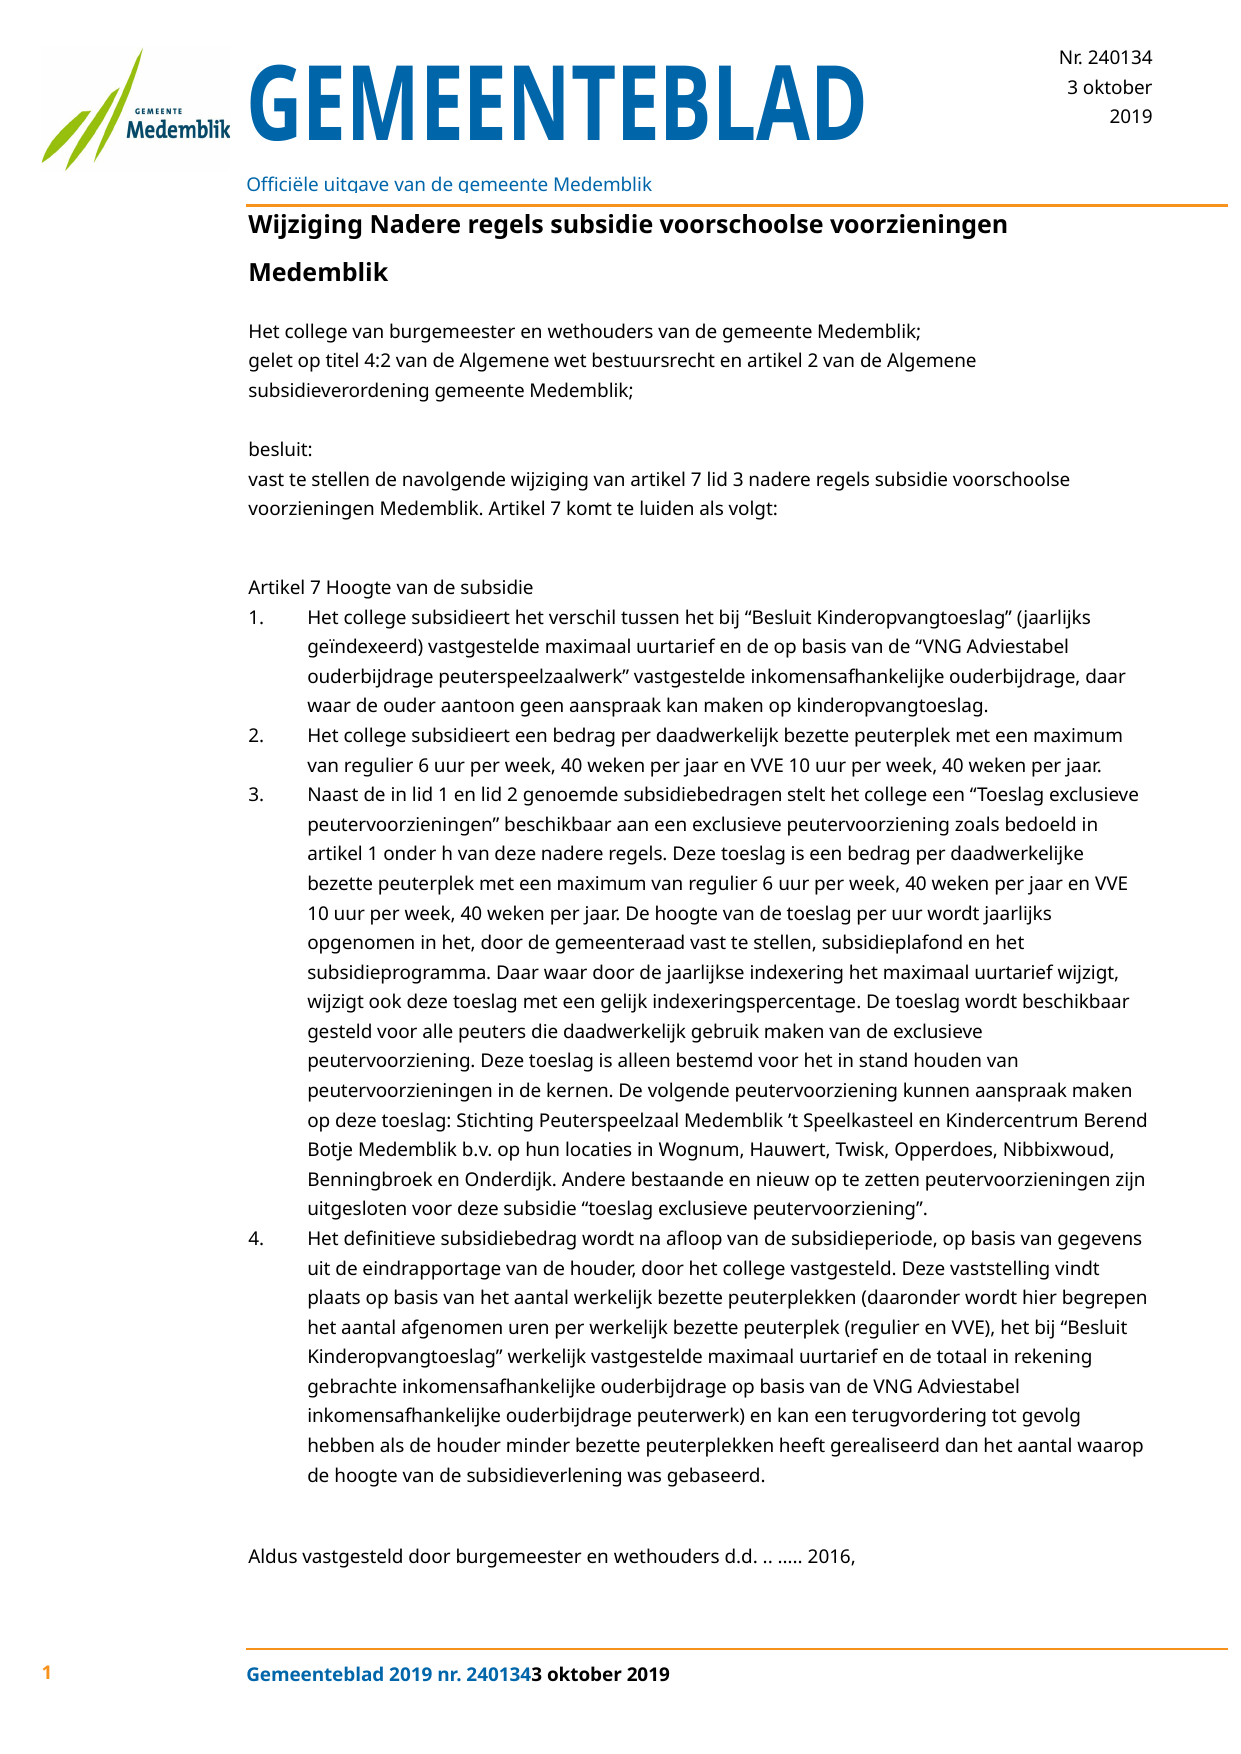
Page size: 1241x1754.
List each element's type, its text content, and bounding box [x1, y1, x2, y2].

picture [41, 47, 231, 172]
list Het college subsidieert het verschil tussen het bij “Besluit Kinderopvangtoeslag” (jaarlijks geïndexeerd) vastgestelde maximaal uurtarief en de op basis van de “VNG Adviestabel ouderbijdrage peuterspeelzaalwerk” vastgestelde inkomensafhankelijke ouderbijdrage, daar waar de ouder aantoon geen aanspraak kan maken op kinderopvangtoeslag. [248, 604, 1152, 718]
text besluit: [248, 436, 1152, 462]
list Het college subsidieert een bedrag per daadwerkelijk bezette peuterplek met een maximum van regulier 6 uur per week, 40 weken per jaar en VVE 10 uur per week, 40 weken per jaar. [248, 722, 1152, 777]
text gelet op titel 4:2 van de Algemene wet bestuursrecht en artikel 2 van de Algemene subsidieverordening gemeente Medemblik; [248, 347, 1152, 403]
text Het college van burgemeester en wethouders van de gemeente Medemblik; [248, 318, 1152, 344]
text vast te stellen de navolgende wijziging van artikel 7 lid 3 nadere regels subsidie voorschoolse voorzieningen Medemblik. Artikel 7 komt te luiden als volgt: [248, 466, 1152, 521]
list Het definitieve subsidiebedrag wordt na afloop van de subsidieperiode, op basis van gegevens uit de eindrapportage van de houder, door het college vastgesteld. Deze vaststelling vindt plaats op basis van het aantal werkelijk bezette peuterplekken (daaronder wordt hier begrepen het aantal afgenomen uren per werkelijk bezette peuterplek (regulier en VVE), het bij “Besluit Kinderopvangtoeslag” werkelijk vastgestelde maximaal uurtarief en de totaal in rekening gebrachte inkomensafhankelijke ouderbijdrage op basis van de VNG Adviestabel inkomensafhankelijke ouderbijdrage peuterwerk) en kan een terugvordering tot gevolg hebben als de houder minder bezette peuterplekken heeft gerealiseerd dan het aantal waarop de hoogte van de subsidieverlening was gebaseerd. [248, 1225, 1152, 1487]
text Aldus vastgesteld door burgemeester en wethouders d.d. .. ….. 2016, [248, 1543, 1152, 1568]
list Naast de in lid 1 en lid 2 genoemde subsidiebedragen stelt het college een “Toeslag exclusieve peutervoorzieningen” beschikbaar aan een exclusieve peutervoorziening zoals bedoeld in artikel 1 onder h van deze nadere regels. Deze toeslag is een bedrag per daadwerkelijke bezette peuterplek met een maximum van regulier 6 uur per week, 40 weken per jaar en VVE 10 uur per week, 40 weken per jaar. De hoogte van de toeslag per uur wordt jaarlijks opgenomen in het, door de gemeenteraad vast te stellen, subsidieplafond en het subsidieprogramma. Daar waar door de jaarlijkse indexering het maximaal uurtarief wijzigt, wijzigt ook deze toeslag met een gelijk indexeringspercentage. De toeslag wordt beschikbaar gesteld voor alle peuters die daadwerkelijk gebruik maken van de exclusieve peutervoorziening. Deze toeslag is alleen bestemd voor het in stand houden van peutervoorzieningen in de kernen. De volgende peutervoorziening kunnen aanspraak maken op deze toeslag: Stichting Peuterspeelzaal Medemblik ’t Speelkasteel en Kindercentrum Berend Botje Medemblik b.v. op hun locaties in Wognum, Hauwert, Twisk, Opperdoes, Nibbixwoud, Benningbroek en Onderdijk. Andere bestaande en nieuw op te zetten peutervoorzieningen zijn uitgesloten voor deze subsidie “toeslag exclusieve peutervoorziening”. [248, 781, 1152, 1221]
text Wijziging Nadere regels subsidie voorschoolse voorzieningen Medemblik [248, 207, 1152, 288]
text Artikel 7 Hoogte van de subsidie [248, 574, 1152, 600]
